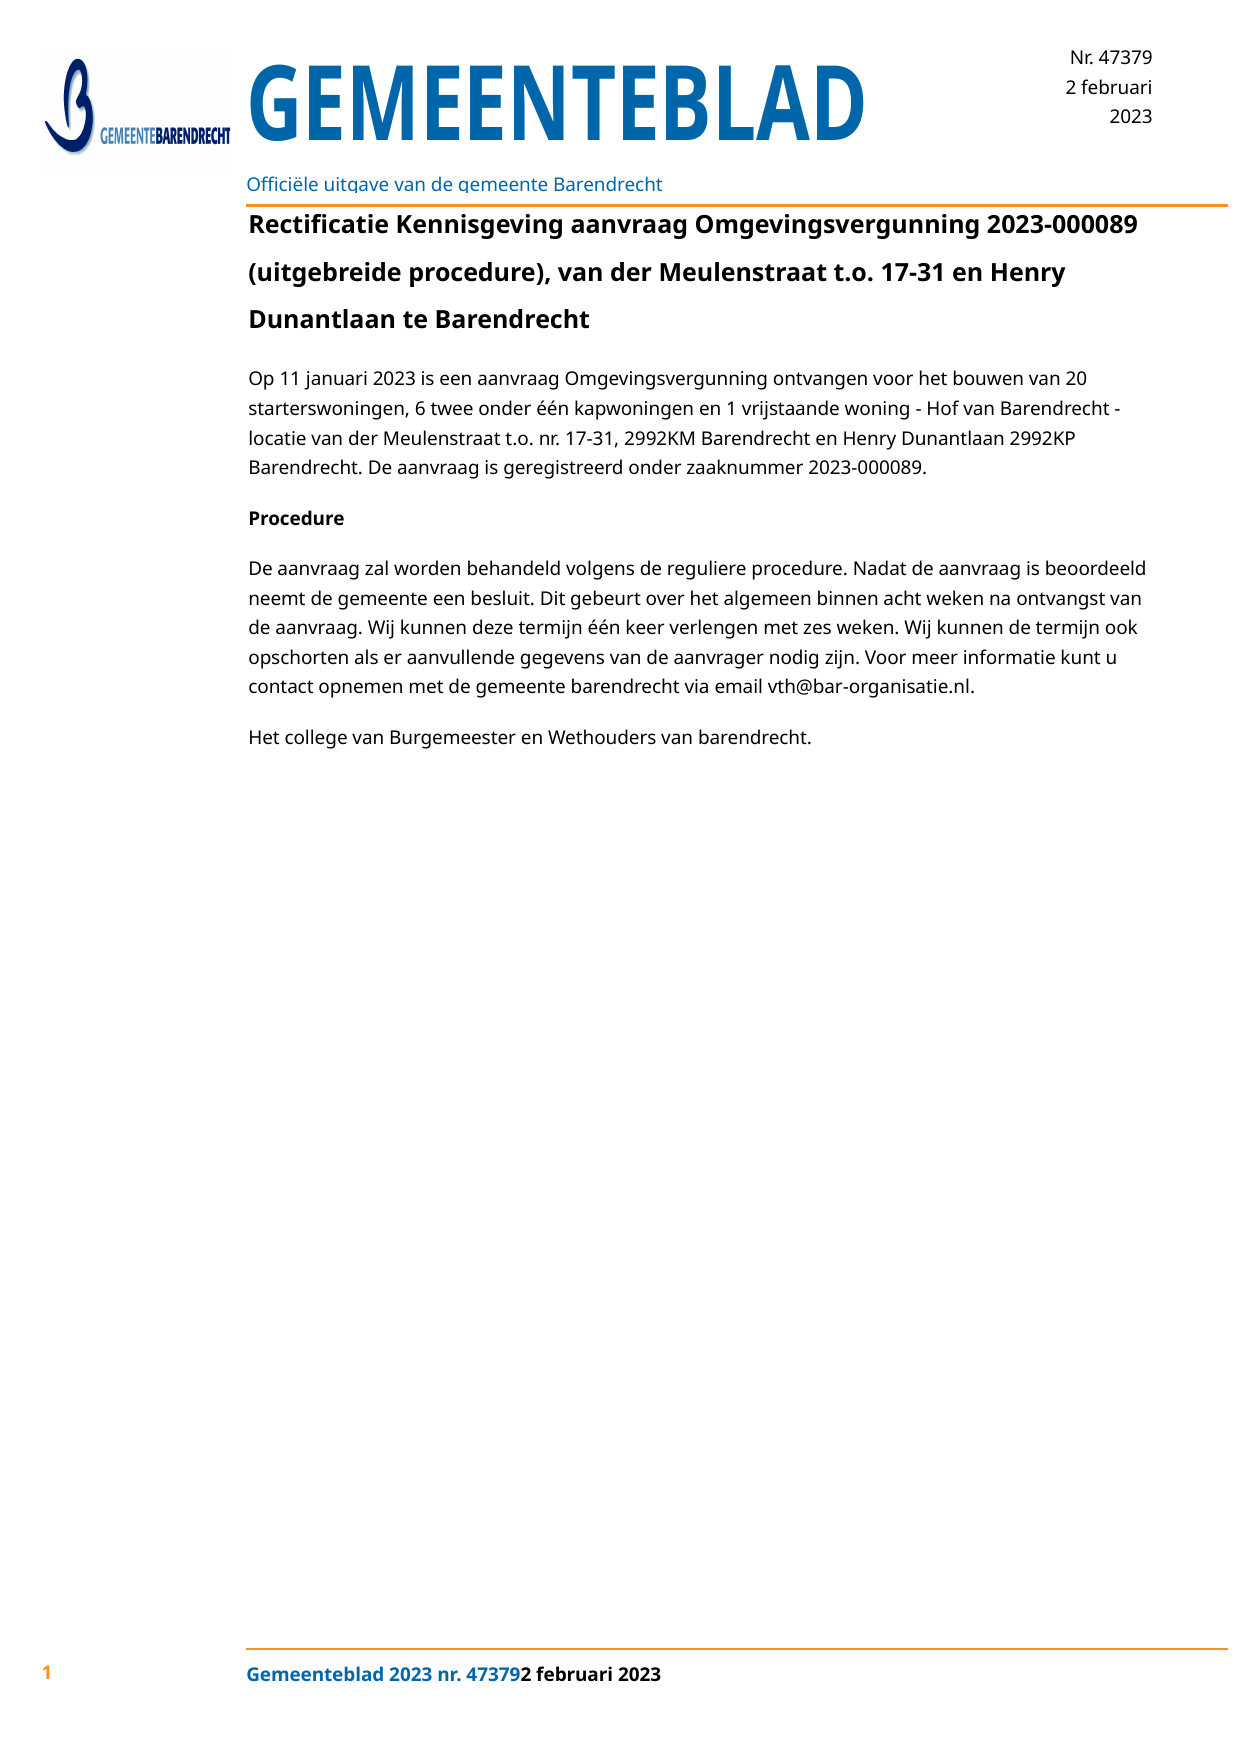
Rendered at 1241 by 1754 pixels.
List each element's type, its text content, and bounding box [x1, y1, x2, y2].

text Procedure [248, 505, 1152, 530]
text De aanvraag zal worden behandeld volgens de reguliere procedure. Nadat de aanvraag is beoordeeld neemt de gemeente een besluit. Dit gebeurt over het algemeen binnen acht weken na ontvangst van de aanvraag. Wij kunnen deze termijn één keer verlengen met zes weken. Wij kunnen de termijn ook opschorten als er aanvullende gegevens van de aanvrager nodig zijn. Voor meer informatie kunt u contact opnemen met de gemeente barendrecht via email vth@bar-organisatie.nl. [248, 555, 1152, 699]
text Rectificatie Kennisgeving aanvraag Omgevingsvergunning 2023-000089 (uitgebreide procedure), van der Meulenstraat t.o. 17-31 en Henry Dunantlaan te Barendrecht [248, 207, 1152, 336]
picture [41, 47, 231, 172]
text Het college van Burgemeester en Wethouders van barendrecht. [248, 724, 1152, 749]
text Op 11 januari 2023 is een aanvraag Omgevingsvergunning ontvangen voor het bouwen van 20 starterswoningen, 6 twee onder één kapwoningen en 1 vrijstaande woning - Hof van Barendrecht - locatie van der Meulenstraat t.o. nr. 17-31, 2992KM Barendrecht en Henry Dunantlaan 2992KP Barendrecht. De aanvraag is geregistreerd onder zaaknummer 2023-000089. [248, 366, 1152, 480]
